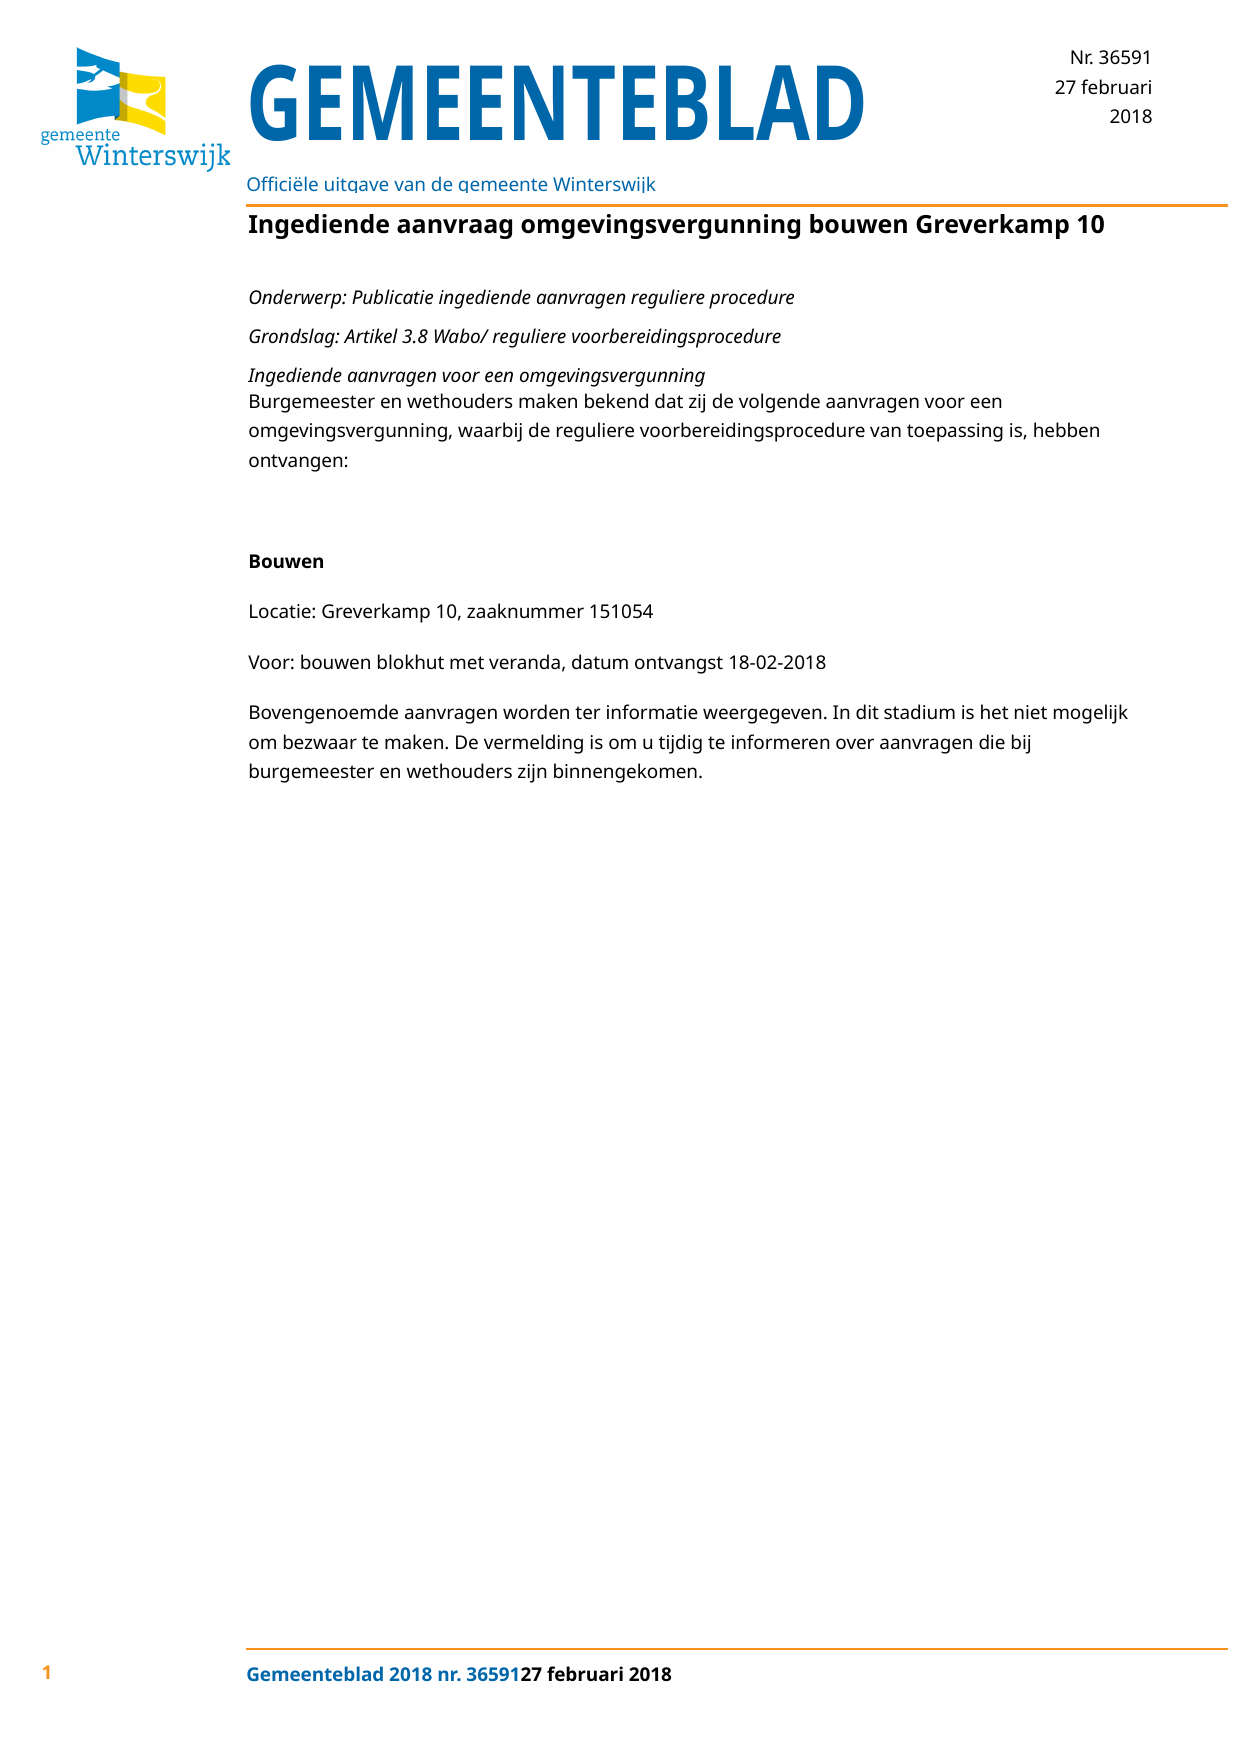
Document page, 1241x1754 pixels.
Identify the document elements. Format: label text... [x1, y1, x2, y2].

picture [225, 153, 231, 162]
text Ingediende aanvraag omgevingsvergunning bouwen Greverkamp 10 [248, 207, 1152, 241]
text Bovengenoemde aanvragen worden ter informatie weergegeven. In dit stadium is het niet mogelijk om bezwaar te maken. De vermelding is om u tijdig te informeren over aanvragen die bij burgemeester en wethouders zijn binnengekomen. [248, 699, 1152, 784]
picture [41, 47, 231, 172]
text Ingediende aanvragen voor een omgevingsvergunning [248, 362, 1152, 388]
text Bouwen [248, 548, 1152, 574]
text Locatie: Greverkamp 10, zaaknummer 151054 [248, 598, 1152, 624]
text Onderwerp: Publicatie ingediende aanvragen reguliere procedure [248, 284, 1152, 309]
text Burgemeester en wethouders maken bekend dat zij de volgende aanvragen voor een omgevingsvergunning, waarbij de reguliere voorbereidingsprocedure van toepassing is, hebben ontvangen: [248, 388, 1152, 473]
text Grondslag: Artikel 3.8 Wabo/ reguliere voorbereidingsprocedure [248, 323, 1152, 349]
text Voor: bouwen blokhut met veranda, datum ontvangst 18-02-2018 [248, 649, 1152, 675]
